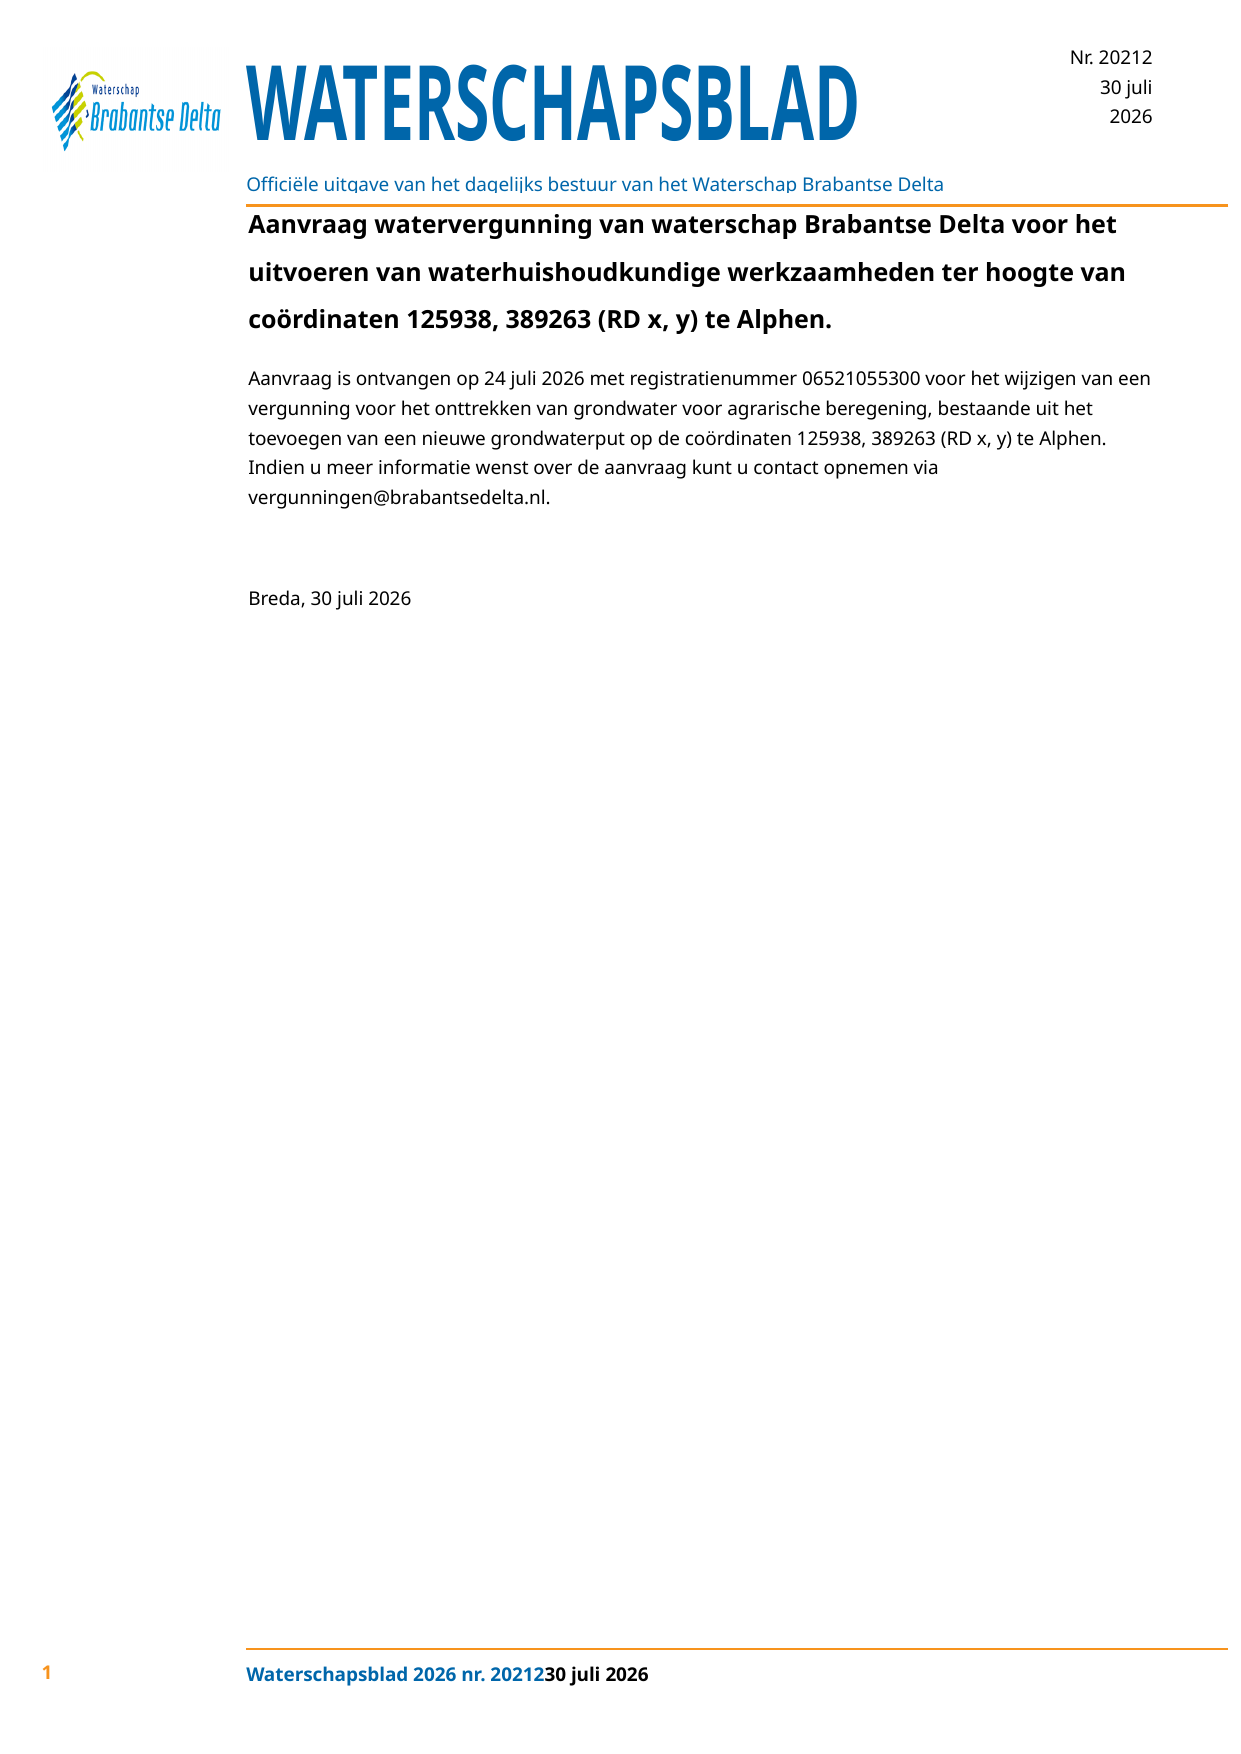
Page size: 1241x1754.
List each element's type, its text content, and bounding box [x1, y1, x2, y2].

text Aanvraag watervergunning van waterschap Brabantse Delta voor het uitvoeren van waterhuishoudkundige werkzaamheden ter hoogte van coördinaten 125938, 389263 (RD x, y) te Alphen. [248, 207, 1152, 336]
text Aanvraag is ontvangen op 24 juli 2026 met registratienummer 06521055300 voor het wijzigen van een vergunning voor het onttrekken van grondwater voor agrarische beregening, bestaande uit het toevoegen van een nieuwe grondwaterput op de coördinaten 125938, 389263 (RD x, y) te Alphen. Indien u meer informatie wenst over de aanvraag kunt u contact opnemen via vergunningen@brabantsedelta.nl. [248, 366, 1152, 509]
text Breda, 30 juli 2026 [248, 585, 1152, 610]
picture [41, 47, 231, 172]
